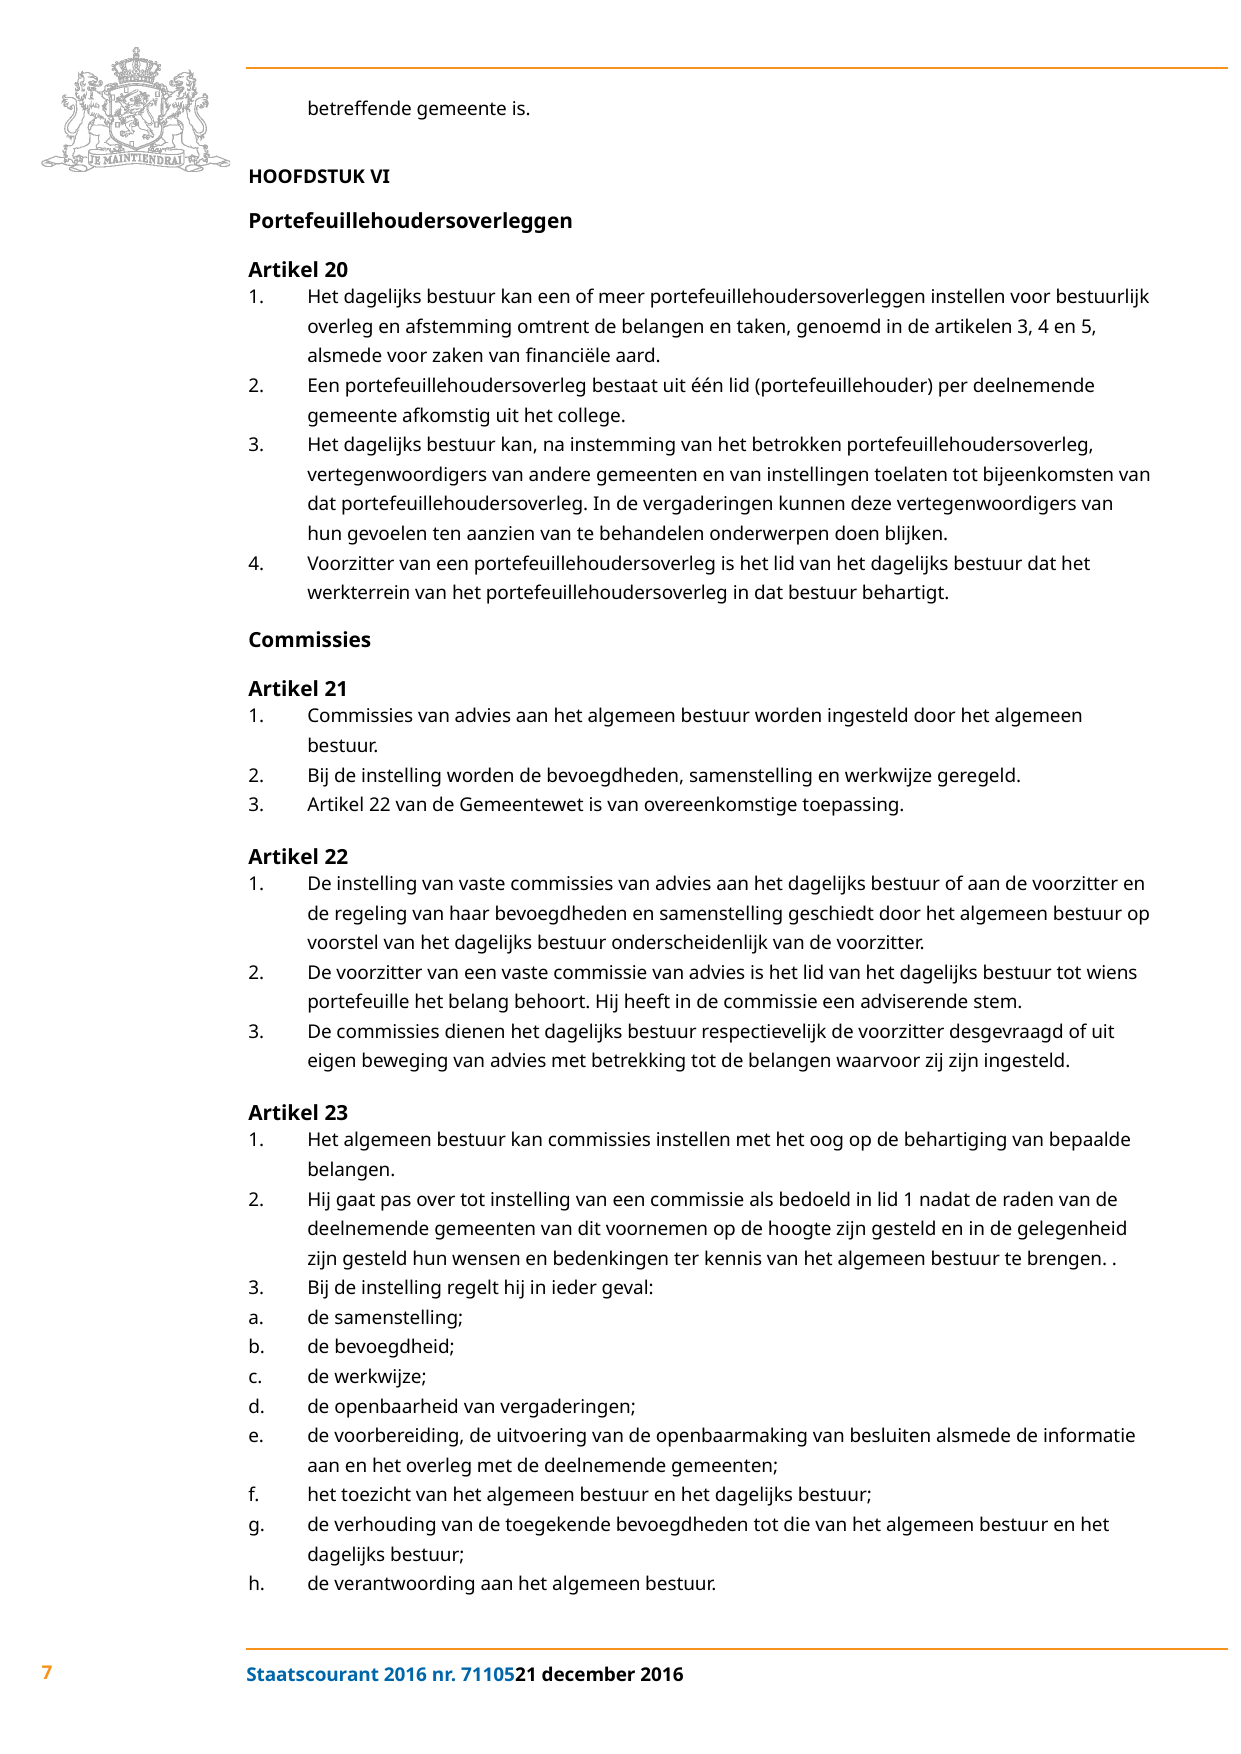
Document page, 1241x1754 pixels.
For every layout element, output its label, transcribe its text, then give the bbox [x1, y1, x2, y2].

text Portefeuillehoudersoverleggen [248, 206, 1152, 234]
list Commissies van advies aan het algemeen bestuur worden ingesteld door het algemeen bestuur. [248, 703, 1152, 758]
list de bevoegdheid; [248, 1334, 1152, 1359]
list de werkwijze; [248, 1363, 1152, 1389]
list De instelling van vaste commissies van advies aan het dagelijks bestuur of aan de voorzitter en de regeling van haar bevoegdheden en samenstelling geschiedt door het algemeen bestuur op voorstel van het dagelijks bestuur onderscheidenlijk van de voorzitter. [248, 870, 1152, 955]
list Het algemeen bestuur kan commissies instellen met het oog op de behartiging van bepaalde belangen. [248, 1127, 1152, 1182]
picture [41, 47, 231, 172]
list Het dagelijks bestuur kan, na instemming van het betrokken portefeuillehoudersoverleg, vertegenwoordigers van andere gemeenten en van instellingen toelaten tot bijeenkomsten van dat portefeuillehoudersoverleg. In de vergaderingen kunnen deze vertegenwoordigers van hun gevoelen ten aanzien van te behandelen onderwerpen doen blijken. [248, 431, 1152, 546]
list de verhouding van de toegekende bevoegdheden tot die van het algemeen bestuur en het dagelijks bestuur; [248, 1511, 1152, 1566]
text Artikel 23 [248, 1098, 1152, 1127]
list betreffende gemeente is. [248, 95, 1152, 121]
list de voorbereiding, de uitvoering van de openbaarmaking van besluiten alsmede de informatie aan en het overleg met de deelnemende gemeenten; [248, 1422, 1152, 1478]
text HOOFDSTUK VI [248, 161, 1152, 190]
list De voorzitter van een vaste commissie van advies is het lid van het dagelijks bestuur tot wiens portefeuille het belang behoort. Hij heeft in de commissie een adviserende stem. [248, 959, 1152, 1014]
list Artikel 22 van de Gemeentewet is van overeenkomstige toepassing. [248, 791, 1152, 817]
list Voorzitter van een portefeuillehoudersoverleg is het lid van het dagelijks bestuur dat het werkterrein van het portefeuillehoudersoverleg in dat bestuur behartigt. [248, 550, 1152, 605]
text Commissies [248, 625, 1152, 653]
list Bij de instelling worden de bevoegdheden, samenstelling en werkwijze geregeld. [248, 762, 1152, 787]
list de samenstelling; [248, 1304, 1152, 1330]
list Bij de instelling regelt hij in ieder geval: [248, 1274, 1152, 1300]
text Artikel 22 [248, 842, 1152, 870]
list Een portefeuillehoudersoverleg bestaat uit één lid (portefeuillehouder) per deelnemende gemeente afkomstig uit het college. [248, 372, 1152, 427]
text Artikel 21 [248, 674, 1152, 703]
list De commissies dienen het dagelijks bestuur respectievelijk de voorzitter desgevraagd of uit eigen beweging van advies met betrekking tot de belangen waarvoor zij zijn ingesteld. [248, 1018, 1152, 1073]
list het toezicht van het algemeen bestuur en het dagelijks bestuur; [248, 1482, 1152, 1507]
text Artikel 20 [248, 255, 1152, 283]
list de verantwoording aan het algemeen bestuur. [248, 1570, 1152, 1596]
list de openbaarheid van vergaderingen; [248, 1393, 1152, 1418]
list Het dagelijks bestuur kan een of meer portefeuillehoudersoverleggen instellen voor bestuurlijk overleg en afstemming omtrent de belangen en taken, genoemd in de artikelen 3, 4 en 5, alsmede voor zaken van financiële aard. [248, 283, 1152, 368]
list Hij gaat pas over tot instelling van een commissie als bedoeld in lid 1 nadat de raden van de deelnemende gemeenten van dit voornemen op de hoogte zijn gesteld en in de gelegenheid zijn gesteld hun wensen en bedenkingen ter kennis van het algemeen bestuur te brengen. . [248, 1186, 1152, 1271]
